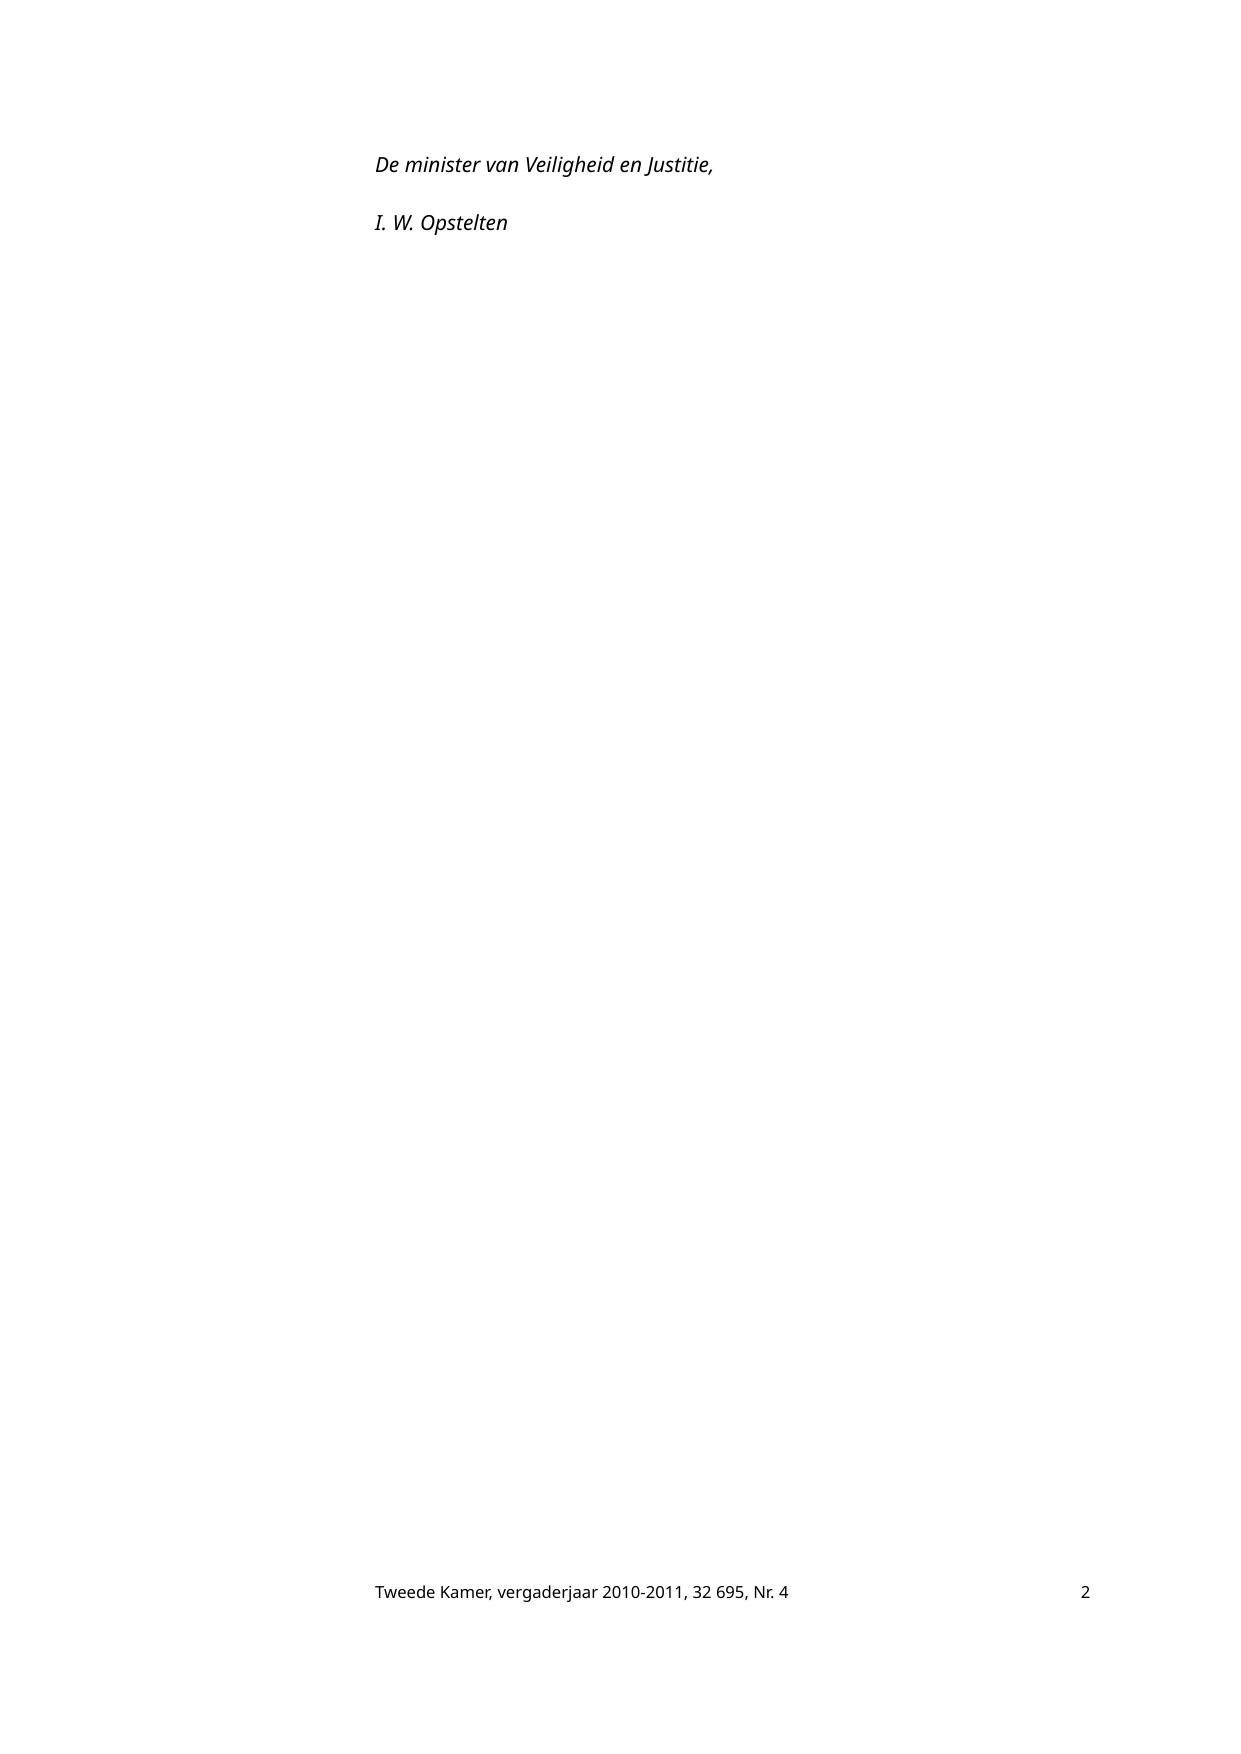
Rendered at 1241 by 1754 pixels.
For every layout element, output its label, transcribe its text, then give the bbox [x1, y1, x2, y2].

text De minister van Veiligheid en Justitie, [375, 150, 1090, 178]
text I. W. Opstelten [375, 208, 1090, 237]
